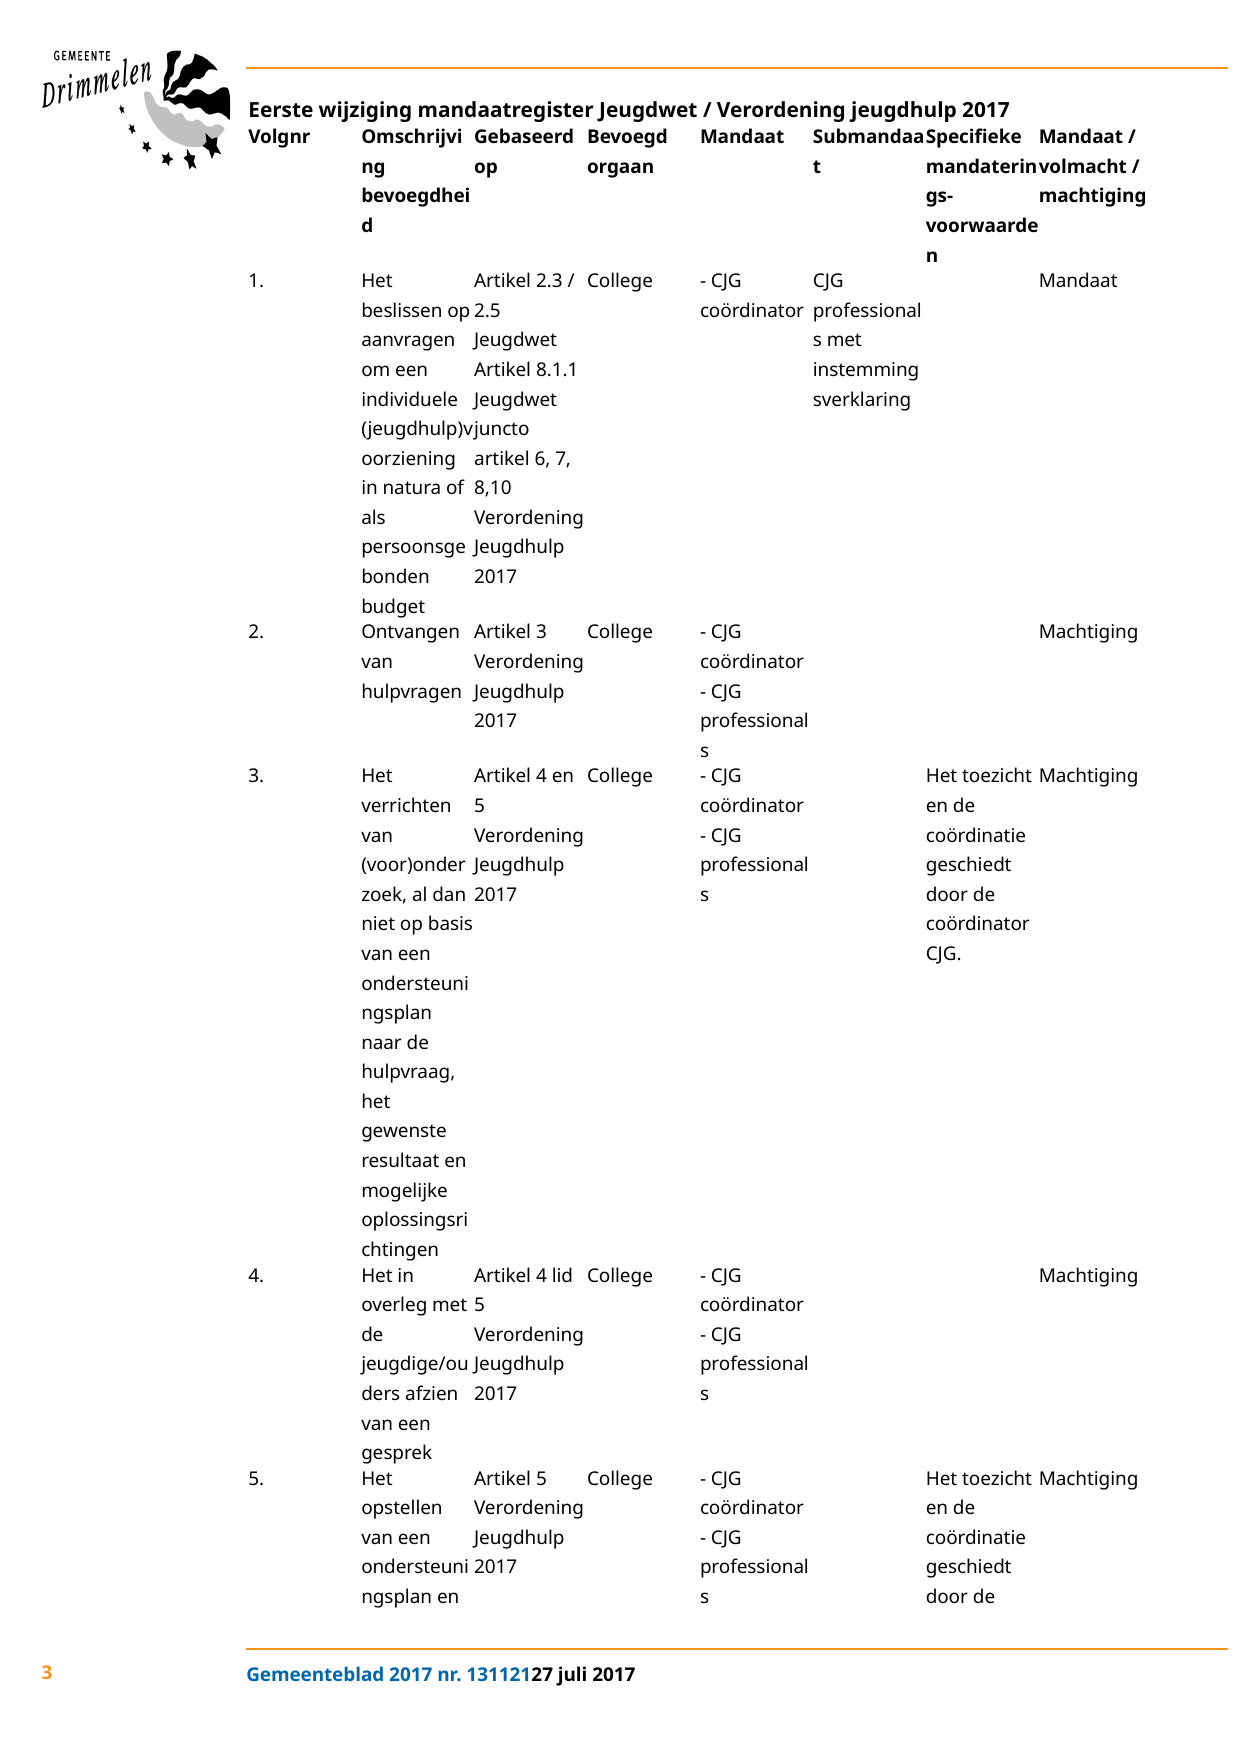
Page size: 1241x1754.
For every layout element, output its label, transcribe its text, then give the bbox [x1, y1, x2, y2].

table_cell CJG professionals met instemmingsverklaring [813, 268, 926, 619]
table_cell College [587, 1465, 700, 1609]
table_cell Het verrichten van (voor)onderzoek, al dan niet op basis van een ondersteuningsplan naar de hulpvraag, het gewenste resultaat en mogelijke oplossingsrichtingen [361, 763, 474, 1262]
table_cell College [587, 1262, 700, 1465]
table_cell Het toezicht en de coördinatie geschiedt door de [926, 1465, 1038, 1609]
table_header Mandaat [700, 124, 813, 267]
table_cell - CJG coördinator - CJG professionals [700, 1465, 813, 1609]
table_cell Artikel 3 Verordening Jeugdhulp 2017 [474, 619, 587, 763]
table_cell 3. [248, 763, 361, 1262]
table_cell College [587, 619, 700, 763]
table_cell - CJG coördinator - CJG professionals [700, 619, 813, 763]
table_cell College [587, 268, 700, 619]
table_cell Artikel 4 en 5 Verordening Jeugdhulp 2017 [474, 763, 587, 1262]
table_cell Artikel 4 lid 5 Verordening Jeugdhulp 2017 [474, 1262, 587, 1465]
table_cell Machtiging [1039, 763, 1152, 1262]
table_cell [813, 1465, 926, 1609]
table_header Submandaat [813, 124, 926, 267]
table_cell [926, 619, 1038, 763]
table_cell [813, 763, 926, 1262]
table_header Gebaseerd op [474, 124, 587, 267]
table_cell Ontvangen van hulpvragen [361, 619, 474, 763]
table_header Bevoegd orgaan [587, 124, 700, 267]
picture [41, 47, 231, 172]
table_cell - CJG coördinator - CJG professionals [700, 763, 813, 1262]
table_cell - CJG coördinator - CJG professionals [700, 1262, 813, 1465]
table_cell College [587, 763, 700, 1262]
table_cell 5. [248, 1465, 361, 1609]
table_cell 2. [248, 619, 361, 763]
table_cell Het toezicht en de coördinatie geschiedt door de coördinator CJG. [926, 763, 1038, 1262]
table_cell Artikel 5 Verordening Jeugdhulp 2017 [474, 1465, 587, 1609]
table_cell [813, 1262, 926, 1465]
table_header Omschrijving bevoegdheid [361, 124, 474, 267]
table_cell 4. [248, 1262, 361, 1465]
table_cell Machtiging [1039, 1465, 1152, 1609]
table_header Specifieke mandaterings-voorwaarden [926, 124, 1038, 267]
table_header Mandaat / volmacht / machtiging [1039, 124, 1152, 267]
table_cell [926, 268, 1038, 619]
table_cell Artikel 2.3 / 2.5 Jeugdwet Artikel 8.1.1 Jeugdwet juncto artikel 6, 7, 8,10 Verordening Jeugdhulp 2017 [474, 268, 587, 619]
table_cell Mandaat [1039, 268, 1152, 619]
text Eerste wijziging mandaatregister Jeugdwet / Verordening jeugdhulp 2017 [248, 95, 1152, 123]
table_header Volgnr [248, 124, 361, 267]
table_cell - CJG coördinator [700, 268, 813, 619]
table_cell [813, 619, 926, 763]
table_cell Machtiging [1039, 1262, 1152, 1465]
table_cell [926, 1262, 1038, 1465]
table_cell Het in overleg met de jeugdige/ouders afzien van een gesprek [361, 1262, 474, 1465]
table_cell 1. [248, 268, 361, 619]
table_cell Het opstellen van een ondersteuningsplan en [361, 1465, 474, 1609]
table_cell Het beslissen op aanvragen om een individuele (jeugdhulp)voorziening in natura of als persoonsgebonden budget [361, 268, 474, 619]
table_cell Machtiging [1039, 619, 1152, 763]
